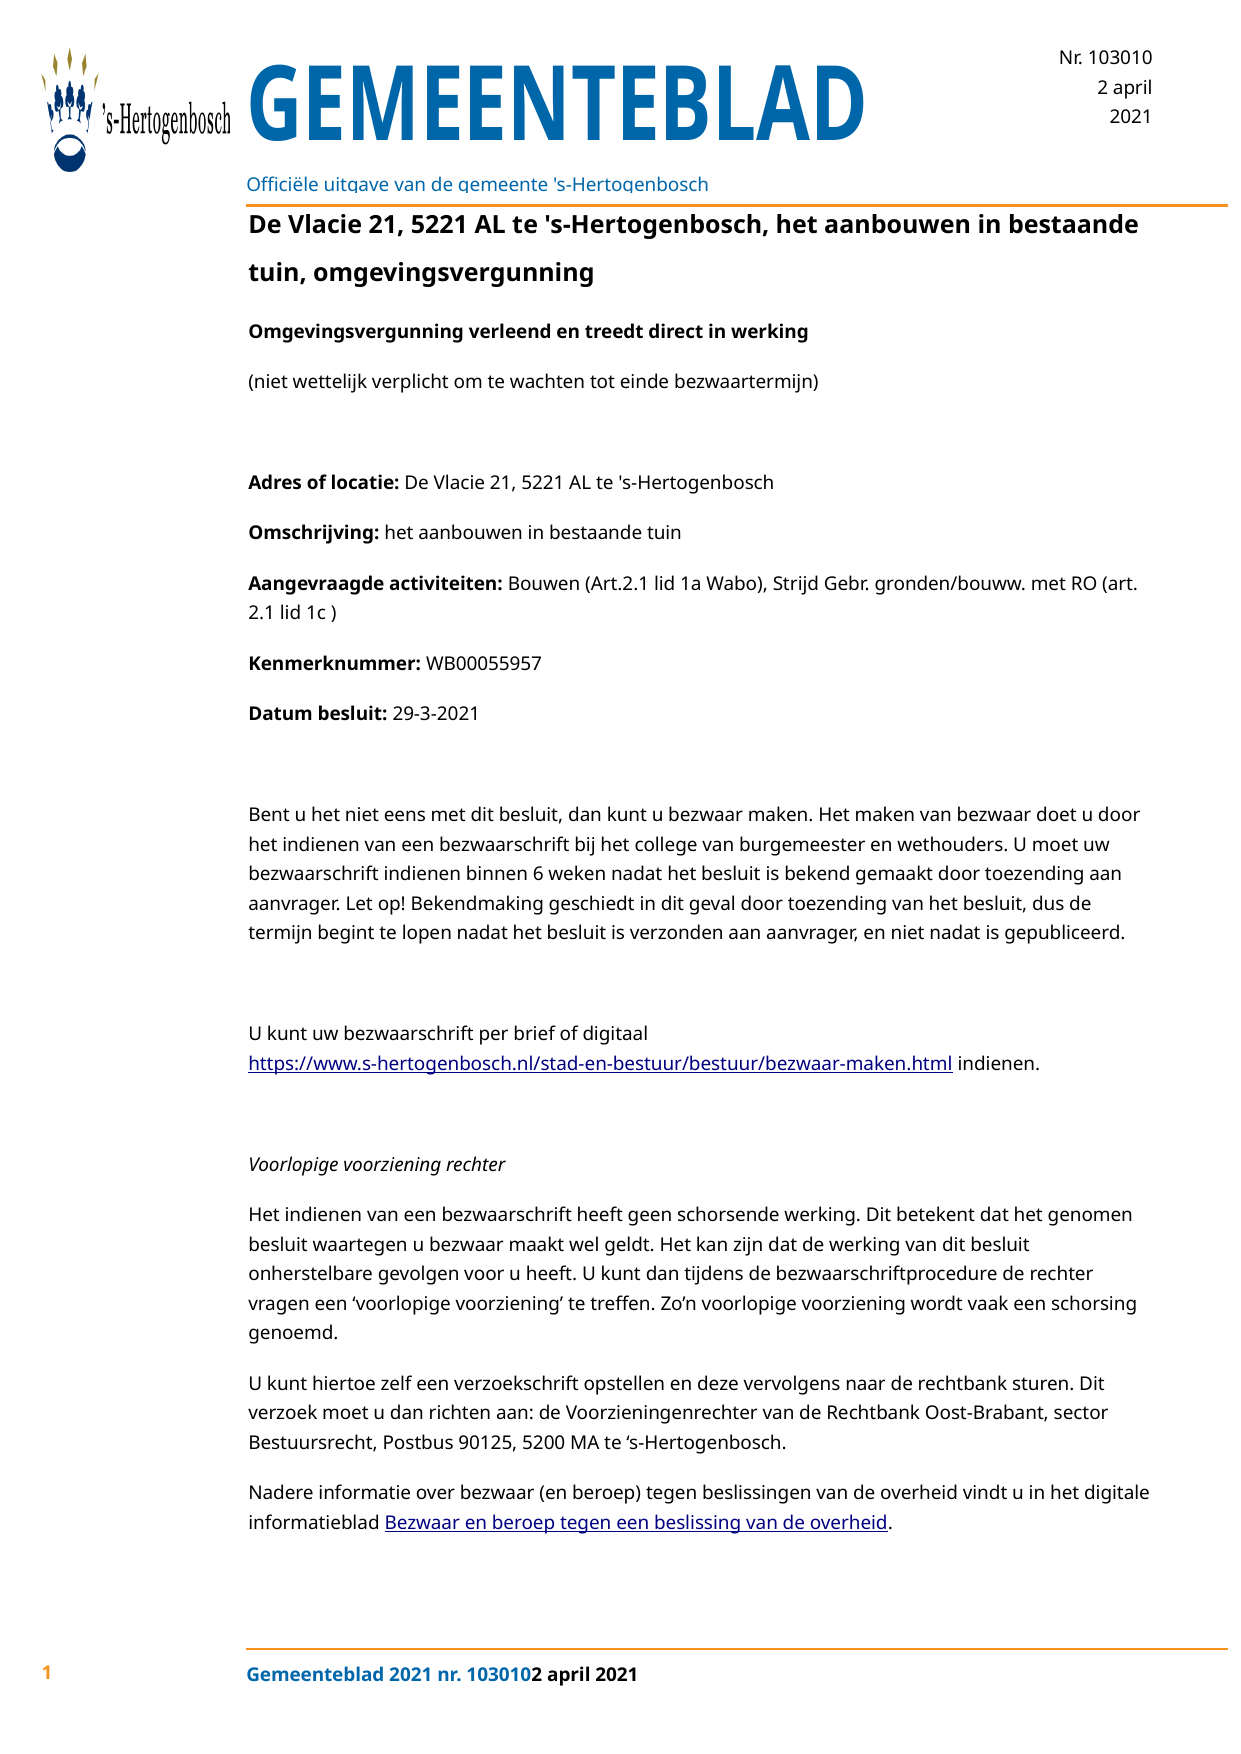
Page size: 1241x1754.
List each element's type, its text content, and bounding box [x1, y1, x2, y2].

text U kunt uw bezwaarschrift per brief of digitaal https://www.s-hertogenbosch.nl/stad-en-bestuur/bestuur/bezwaar-maken.html indienen. [248, 1020, 1152, 1076]
text Aangevraagde activiteiten: Bouwen (Art.2.1 lid 1a Wabo), Strijd Gebr. gronden/bouww. met RO (art. 2.1 lid 1c ) [248, 570, 1152, 625]
text Nadere informatie over bezwaar (en beroep) tegen beslissingen van de overheid vindt u in het digitale informatieblad Bezwaar en beroep tegen een beslissing van de overheid. [248, 1479, 1152, 1535]
text De Vlacie 21, 5221 AL te 's-Hertogenbosch, het aanbouwen in bestaande tuin, omgevingsvergunning [248, 207, 1152, 288]
text Adres of locatie: De Vlacie 21, 5221 AL te 's-Hertogenbosch [248, 469, 1152, 495]
text Bent u het niet eens met dit besluit, dan kunt u bezwaar maken. Het maken van bezwaar doet u door het indienen van een bezwaarschrift bij het college van burgemeester en wethouders. U moet uw bezwaarschrift indienen binnen 6 weken nadat het besluit is bekend gemaakt door toezending aan aanvrager. Let op! Bekendmaking geschiedt in dit geval door toezending van het besluit, dus de termijn begint te lopen nadat het besluit is verzonden aan aanvrager, en niet nadat is gepubliceerd. [248, 801, 1152, 945]
text Kenmerknummer: WB00055957 [248, 650, 1152, 676]
text Datum besluit: 29-3-2021 [248, 700, 1152, 726]
text U kunt hiertoe zelf een verzoekschrift opstellen en deze vervolgens naar de rechtbank sturen. Dit verzoek moet u dan richten aan: de Voorzieningenrechter van de Rechtbank Oost-Brabant, sector Bestuursrecht, Postbus 90125, 5200 MA te ‘s-Hertogenbosch. [248, 1370, 1152, 1455]
text Omgevingsvergunning verleend en treedt direct in werking [248, 318, 1152, 344]
text Omschrijving: het aanbouwen in bestaande tuin [248, 519, 1152, 545]
text Het indienen van een bezwaarschrift heeft geen schorsende werking. Dit betekent dat het genomen besluit waartegen u bezwaar maakt wel geldt. Het kan zijn dat de werking van dit besluit onherstelbare gevolgen voor u heeft. U kunt dan tijdens de bezwaarschriftprocedure de rechter vragen een ‘voorlopige voorziening’ te treffen. Zo’n voorlopige voorziening wordt vaak een schorsing genoemd. [248, 1201, 1152, 1345]
picture [41, 47, 231, 172]
text Voorlopige voorziening rechter [248, 1151, 1152, 1177]
text (niet wettelijk verplicht om te wachten tot einde bezwaartermijn) [248, 368, 1152, 394]
